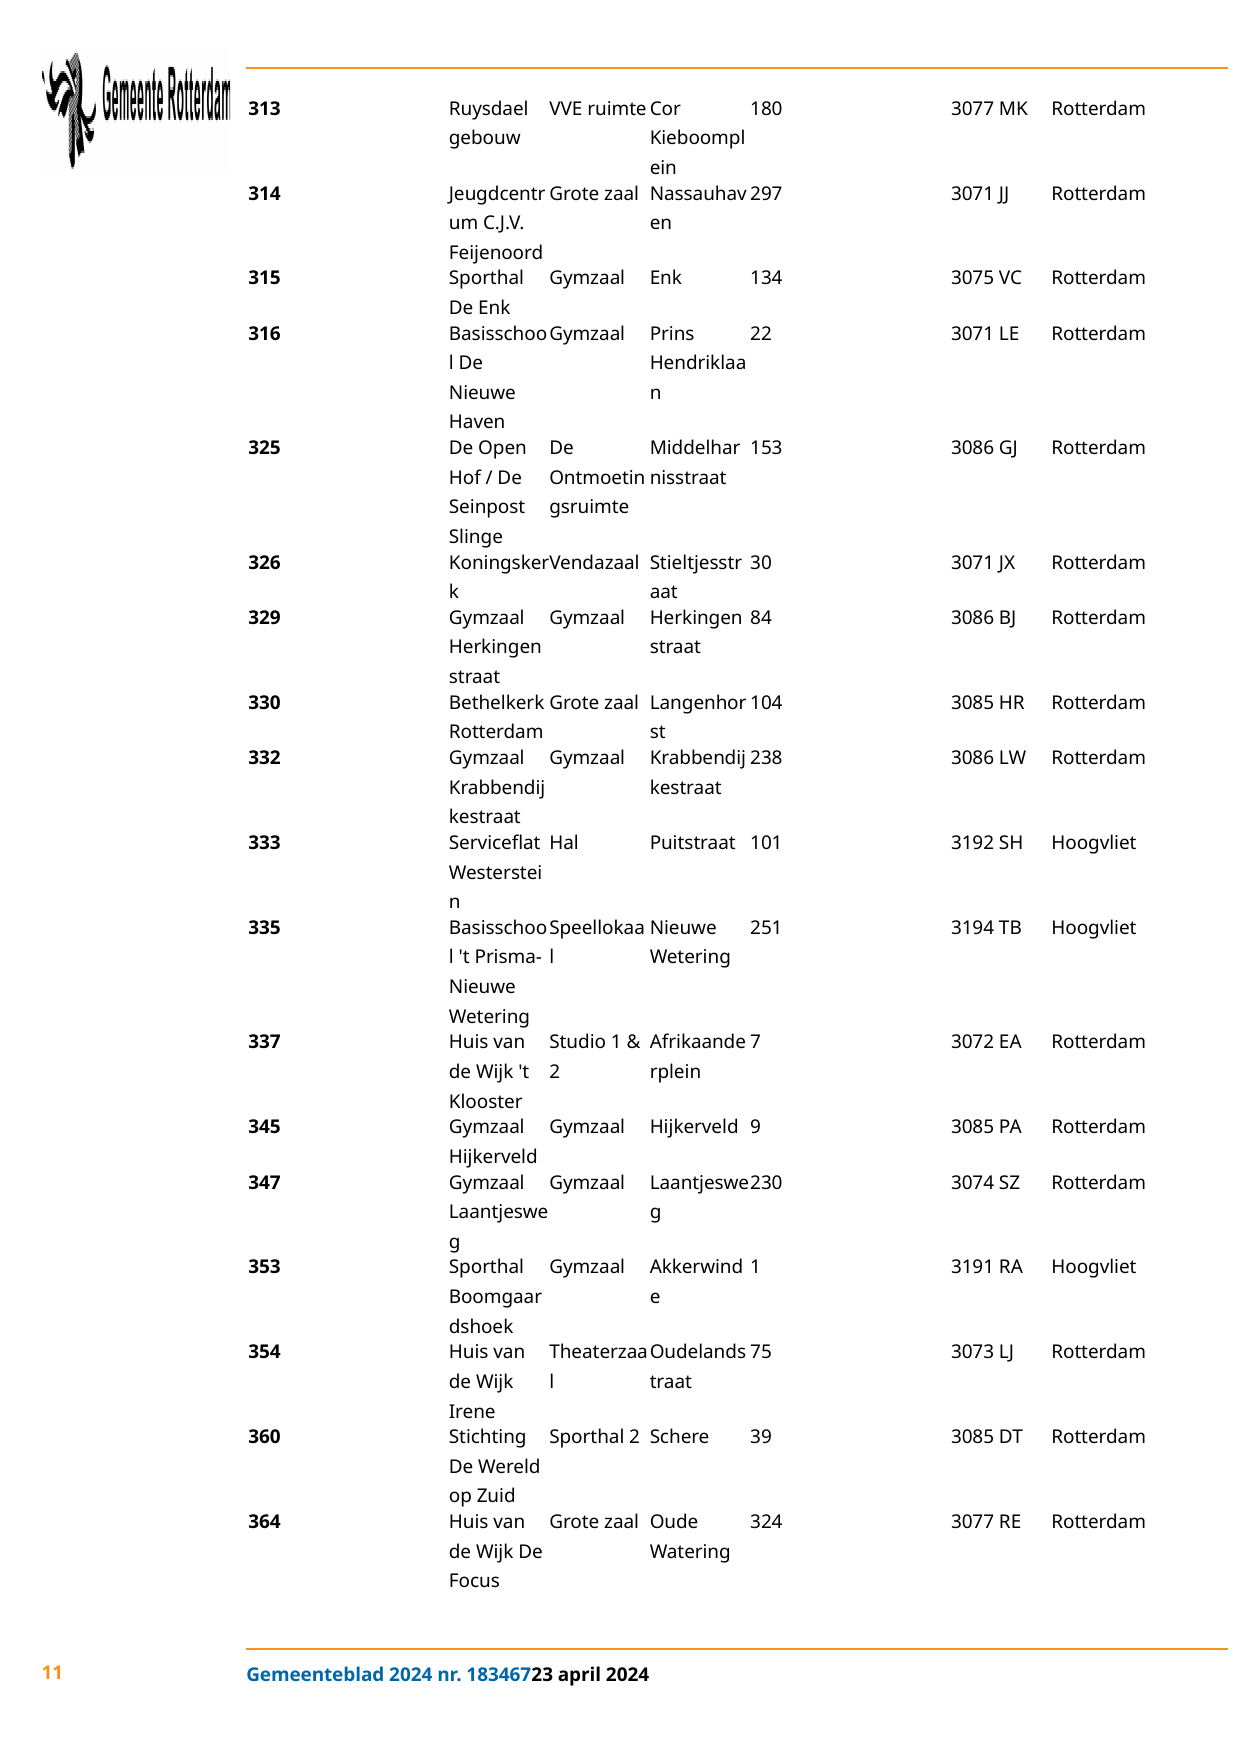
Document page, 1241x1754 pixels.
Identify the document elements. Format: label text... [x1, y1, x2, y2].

table_cell [850, 1339, 951, 1423]
table_cell 3085 PA [951, 1114, 1051, 1169]
table_cell Huis van de Wijk Irene [449, 1339, 549, 1423]
table_cell Vendazaal [549, 549, 649, 604]
table_cell [348, 689, 449, 744]
table_cell 3071 LE [951, 320, 1051, 434]
table_cell Laantjesweg [650, 1169, 750, 1254]
table_cell Rotterdam [1051, 320, 1152, 434]
table_cell Rotterdam [1051, 180, 1152, 264]
table_cell Sporthal De Enk [449, 265, 549, 320]
table_cell 101 [750, 829, 850, 914]
table_cell Rotterdam [1051, 95, 1152, 180]
table_cell Huis van de Wijk 't Klooster [449, 1029, 549, 1113]
table_cell [348, 744, 449, 829]
table_cell Hal [549, 829, 649, 914]
table_cell [850, 180, 951, 264]
table_cell Gymzaal [549, 604, 649, 689]
table_cell 3072 EA [951, 1029, 1051, 1113]
table_cell Serviceflat Westerstein [449, 829, 549, 914]
table_cell 324 [750, 1509, 850, 1593]
table_cell Jeugdcentrum C.J.V. Feijenoord [449, 180, 549, 264]
table_cell [348, 1254, 449, 1339]
table_cell Stichting De Wereld op Zuid [449, 1424, 549, 1508]
table_cell Gymzaal Krabbendijkestraat [449, 744, 549, 829]
table_cell 3192 SH [951, 829, 1051, 914]
table_cell De Open Hof / De Seinpost Slinge [449, 434, 549, 549]
table_cell Rotterdam [1051, 1029, 1152, 1113]
table_cell 180 [750, 95, 850, 180]
table_cell Rotterdam [1051, 1509, 1152, 1593]
table_cell 325 [248, 434, 348, 549]
table_cell 3073 LJ [951, 1339, 1051, 1423]
table_cell Gymzaal Laantjesweg [449, 1169, 549, 1254]
table_cell Sporthal 2 [549, 1424, 649, 1508]
table_cell Hoogvliet [1051, 829, 1152, 914]
table_cell [348, 1509, 449, 1593]
table_cell 84 [750, 604, 850, 689]
table_cell Rotterdam [1051, 689, 1152, 744]
table_cell Oude Watering [650, 1509, 750, 1593]
table_cell Gymzaal [549, 1114, 649, 1169]
table_cell 353 [248, 1254, 348, 1339]
table_cell Gymzaal [549, 744, 649, 829]
table_cell Rotterdam [1051, 1114, 1152, 1169]
table_cell Langenhorst [650, 689, 750, 744]
table_cell [850, 95, 951, 180]
table_cell 3086 GJ [951, 434, 1051, 549]
table_cell Sporthal Boomgaardshoek [449, 1254, 549, 1339]
table_cell Gymzaal Herkingenstraat [449, 604, 549, 689]
table_cell Akkerwinde [650, 1254, 750, 1339]
table_cell 238 [750, 744, 850, 829]
table_cell 3071 JJ [951, 180, 1051, 264]
table_cell [850, 265, 951, 320]
table_cell Grote zaal [549, 180, 649, 264]
table_cell 333 [248, 829, 348, 914]
table_cell 9 [750, 1114, 850, 1169]
table_cell 3086 BJ [951, 604, 1051, 689]
table_cell 360 [248, 1424, 348, 1508]
table_cell [348, 180, 449, 264]
table_cell Gymzaal [549, 1169, 649, 1254]
table_cell [850, 689, 951, 744]
table_cell Rotterdam [1051, 604, 1152, 689]
table_cell Theaterzaal [549, 1339, 649, 1423]
table_cell [348, 1424, 449, 1508]
table_cell 3085 HR [951, 689, 1051, 744]
table_cell Rotterdam [1051, 1169, 1152, 1254]
table_cell [850, 1509, 951, 1593]
table_cell 330 [248, 689, 348, 744]
table_cell 153 [750, 434, 850, 549]
table_cell Hoogvliet [1051, 914, 1152, 1029]
table_cell 3077 MK [951, 95, 1051, 180]
table_cell Hijkerveld [650, 1114, 750, 1169]
table_cell [850, 1424, 951, 1508]
table_cell 313 [248, 95, 348, 180]
table_cell 347 [248, 1169, 348, 1254]
table_cell 3075 VC [951, 265, 1051, 320]
table_cell Prins Hendriklaan [650, 320, 750, 434]
table_cell Gymzaal [549, 265, 649, 320]
table_cell Cor Kieboomplein [650, 95, 750, 180]
table_cell Studio 1 & 2 [549, 1029, 649, 1113]
table_cell [348, 604, 449, 689]
table_cell [348, 265, 449, 320]
table_cell 329 [248, 604, 348, 689]
table_cell Ruysdael gebouw [449, 95, 549, 180]
table_cell [348, 95, 449, 180]
table_cell Stieltjesstraat [650, 549, 750, 604]
table_cell 297 [750, 180, 850, 264]
table_cell [850, 829, 951, 914]
table_cell 30 [750, 549, 850, 604]
table_cell 337 [248, 1029, 348, 1113]
table_cell Nassauhaven [650, 180, 750, 264]
table_cell [850, 434, 951, 549]
table_cell 3191 RA [951, 1254, 1051, 1339]
table_cell 251 [750, 914, 850, 1029]
table_cell Rotterdam [1051, 549, 1152, 604]
table_cell Gymzaal Hijkerveld [449, 1114, 549, 1169]
table_cell Rotterdam [1051, 265, 1152, 320]
table_cell 3194 TB [951, 914, 1051, 1029]
table_cell 3085 DT [951, 1424, 1051, 1508]
table_cell [348, 914, 449, 1029]
table_cell Rotterdam [1051, 1424, 1152, 1508]
table_cell Rotterdam [1051, 744, 1152, 829]
table_cell 3074 SZ [951, 1169, 1051, 1254]
table_cell Basisschool De Nieuwe Haven [449, 320, 549, 434]
table_cell [850, 1029, 951, 1113]
table_cell Huis van de Wijk De Focus [449, 1509, 549, 1593]
table_cell 134 [750, 265, 850, 320]
table_cell Gymzaal [549, 1254, 649, 1339]
table_cell [348, 1029, 449, 1113]
table_cell 104 [750, 689, 850, 744]
table_cell Enk [650, 265, 750, 320]
table_cell 39 [750, 1424, 850, 1508]
table_cell 332 [248, 744, 348, 829]
table_cell De Ontmoetingsruimte [549, 434, 649, 549]
table_cell Koningskerk [449, 549, 549, 604]
table_cell Hoogvliet [1051, 1254, 1152, 1339]
table_cell [850, 1114, 951, 1169]
table_cell 354 [248, 1339, 348, 1423]
table_cell 3071 JX [951, 549, 1051, 604]
table_cell 364 [248, 1509, 348, 1593]
table_cell Schere [650, 1424, 750, 1508]
table_cell [348, 1169, 449, 1254]
table_cell 230 [750, 1169, 850, 1254]
table_cell 314 [248, 180, 348, 264]
table_cell [348, 434, 449, 549]
table_cell Gymzaal [549, 320, 649, 434]
table_cell Bethelkerk Rotterdam [449, 689, 549, 744]
table_cell 75 [750, 1339, 850, 1423]
table_cell Speellokaal [549, 914, 649, 1029]
table_cell [850, 914, 951, 1029]
table_cell Middelharnisstraat [650, 434, 750, 549]
table_cell [850, 744, 951, 829]
table_cell [850, 320, 951, 434]
table_cell [850, 1169, 951, 1254]
table_cell [850, 549, 951, 604]
table_cell Oudelandstraat [650, 1339, 750, 1423]
table_cell Grote zaal [549, 689, 649, 744]
table_cell 316 [248, 320, 348, 434]
table_cell 3077 RE [951, 1509, 1051, 1593]
table_cell [348, 549, 449, 604]
table_cell 315 [248, 265, 348, 320]
table_cell Afrikaanderplein [650, 1029, 750, 1113]
picture [41, 47, 231, 172]
table_cell 335 [248, 914, 348, 1029]
table_cell [348, 320, 449, 434]
table_cell Herkingenstraat [650, 604, 750, 689]
table_cell 22 [750, 320, 850, 434]
table_cell [850, 604, 951, 689]
table_cell Puitstraat [650, 829, 750, 914]
table_cell VVE ruimte [549, 95, 649, 180]
table_cell Nieuwe Wetering [650, 914, 750, 1029]
table_cell [850, 1254, 951, 1339]
table_cell Rotterdam [1051, 434, 1152, 549]
table_cell [348, 1114, 449, 1169]
table_cell [348, 1339, 449, 1423]
table_cell [348, 829, 449, 914]
table_cell 7 [750, 1029, 850, 1113]
table_cell Rotterdam [1051, 1339, 1152, 1423]
table_cell Grote zaal [549, 1509, 649, 1593]
table_cell Basisschool 't Prisma- Nieuwe Wetering [449, 914, 549, 1029]
table_cell 1 [750, 1254, 850, 1339]
table_cell Krabbendijkestraat [650, 744, 750, 829]
table_cell 3086 LW [951, 744, 1051, 829]
table_cell 326 [248, 549, 348, 604]
table_cell 345 [248, 1114, 348, 1169]
